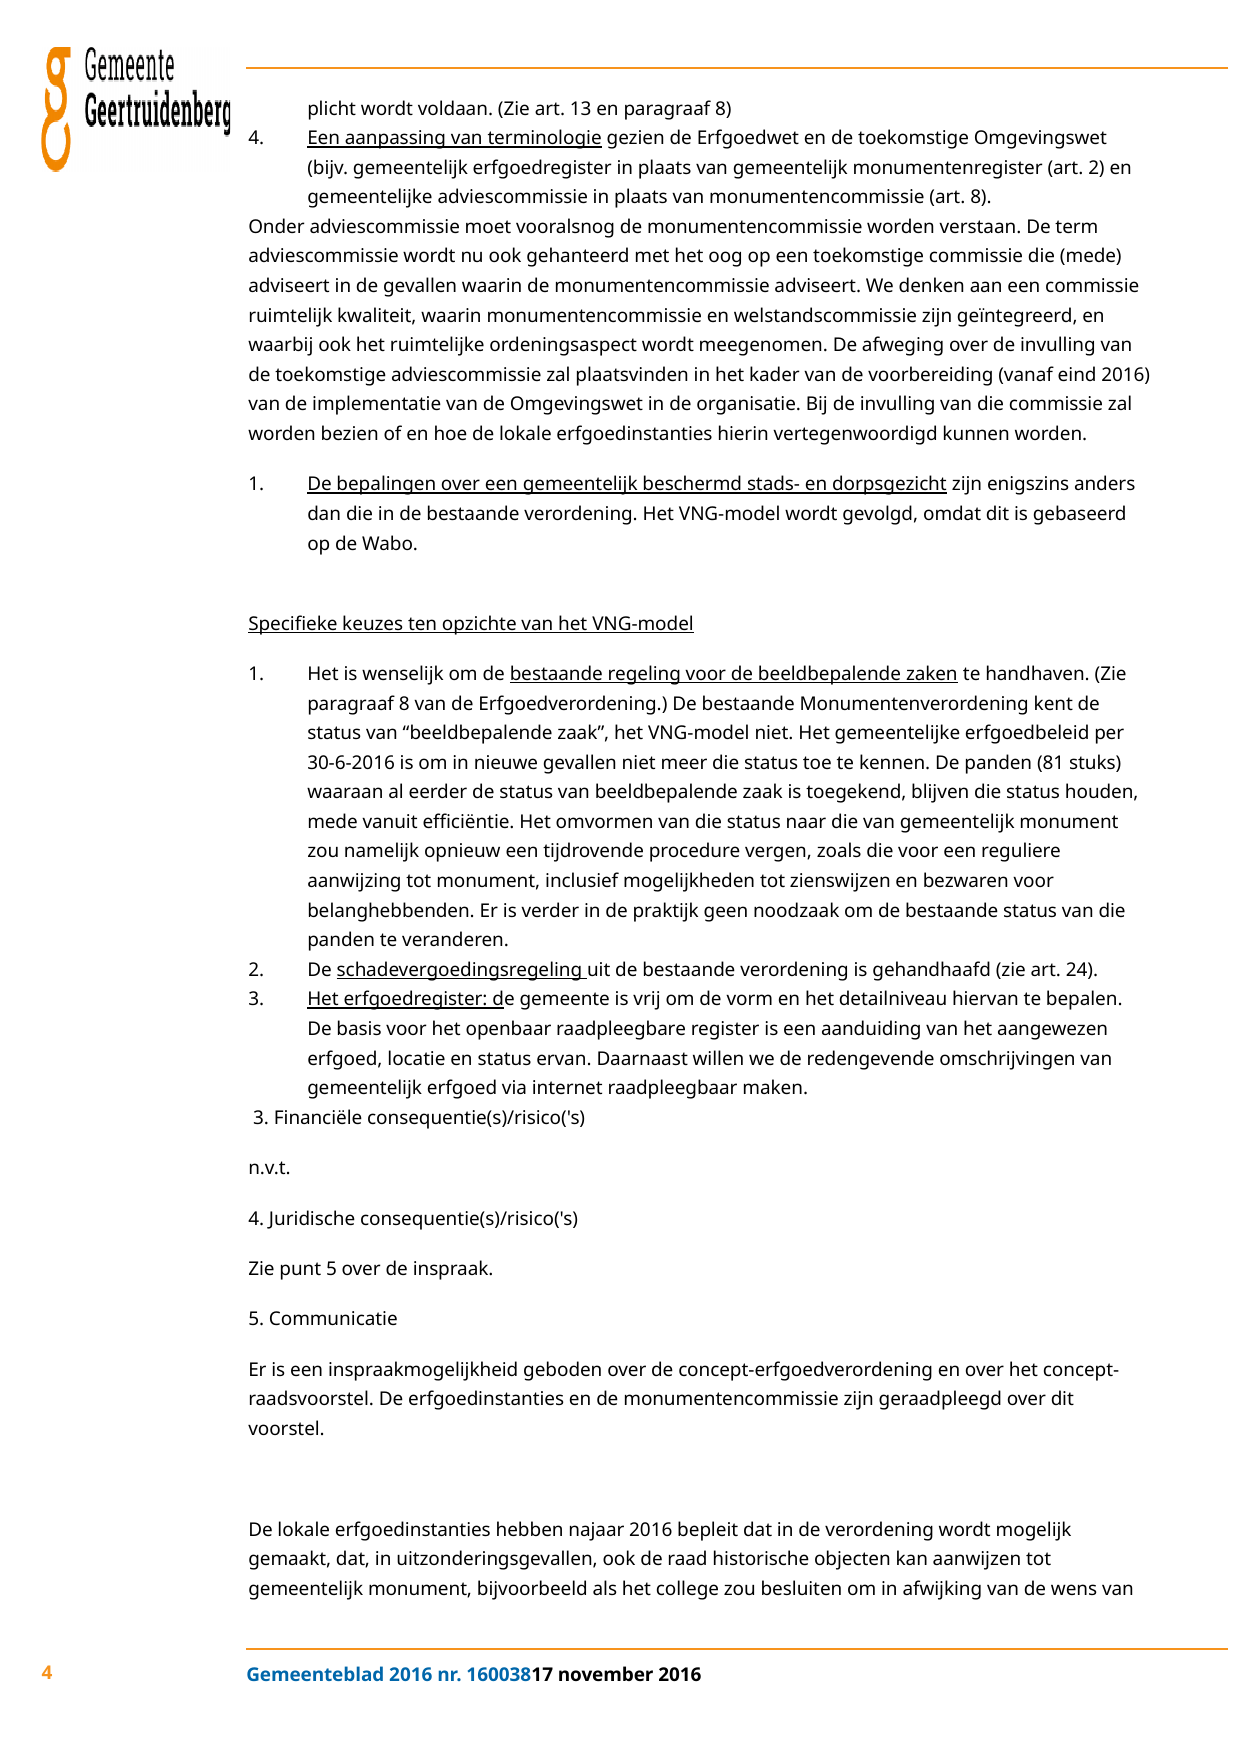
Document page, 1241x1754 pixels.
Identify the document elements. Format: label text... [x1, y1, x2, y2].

text Specifieke keuzes ten opzichte van het VNG-model [248, 610, 1152, 636]
text De lokale erfgoedinstanties hebben najaar 2016 bepleit dat in de verordening wordt mogelijk gemaakt, dat, in uitzonderingsgevallen, ook de raad historische objecten kan aanwijzen tot gemeentelijk monument, bijvoorbeeld als het college zou besluiten om in afwijking van de wens van [248, 1516, 1152, 1601]
list De bepalingen over een gemeentelijk beschermd stads- en dorpsgezicht zijn enigszins anders dan die in de bestaande verordening. Het VNG-model wordt gevolgd, omdat dit is gebaseerd op de Wabo. [248, 471, 1152, 556]
text Onder adviescommissie moet vooralsnog de monumentencommissie worden verstaan. De term adviescommissie wordt nu ook gehanteerd met het oog op een toekomstige commissie die (mede) adviseert in de gevallen waarin de monumentencommissie adviseert. We denken aan een commissie ruimtelijk kwaliteit, waarin monumentencommissie en welstandscommissie zijn geïntegreerd, en waarbij ook het ruimtelijke ordeningsaspect wordt meegenomen. De afweging over de invulling van de toekomstige adviescommissie zal plaatsvinden in het kader van de voorbereiding (vanaf eind 2016) van de implementatie van de Omgevingswet in de organisatie. Bij de invulling van die commissie zal worden bezien of en hoe de lokale erfgoedinstanties hierin vertegenwoordigd kunnen worden. [248, 213, 1152, 446]
text 4. Juridische consequentie(s)/risico('s) [248, 1205, 1152, 1231]
text Er is een inspraakmogelijkheid geboden over de concept-erfgoedverordening en over het concept-raadsvoorstel. De erfgoedinstanties en de monumentencommissie zijn geraadpleegd over dit voorstel. [248, 1356, 1152, 1441]
list De schadevergoedingsregeling uit de bestaande verordening is gehandhaafd (zie art. 24). [248, 956, 1152, 982]
list plicht wordt voldaan. (Zie art. 13 en paragraaf 8) [248, 95, 1152, 121]
text n.v.t. [248, 1154, 1152, 1180]
text Zie punt 5 over de inspraak. [248, 1255, 1152, 1281]
list Het is wenselijk om de bestaande regeling voor de beeldbepalende zaken te handhaven. (Zie paragraaf 8 van de Erfgoedverordening.) De bestaande Monumentenverordening kent de status van “beeldbepalende zaak”, het VNG-model niet. Het gemeentelijke erfgoedbeleid per 30-6-2016 is om in nieuwe gevallen niet meer die status toe te kennen. De panden (81 stuks) waaraan al eerder de status van beeldbepalende zaak is toegekend, blijven die status houden, mede vanuit efficiëntie. Het omvormen van die status naar die van gemeentelijk monument zou namelijk opnieuw een tijdrovende procedure vergen, zoals die voor een reguliere aanwijzing tot monument, inclusief mogelijkheden tot zienswijzen en bezwaren voor belanghebbenden. Er is verder in de praktijk geen noodzaak om de bestaande status van die panden te veranderen. [248, 660, 1152, 952]
text 5. Communicatie [248, 1306, 1152, 1331]
list Een aanpassing van terminologie gezien de Erfgoedwet en de toekomstige Omgevingswet (bijv. gemeentelijk erfgoedregister in plaats van gemeentelijk monumentenregister (art. 2) en gemeentelijke adviescommissie in plaats van monumentencommissie (art. 8). [248, 124, 1152, 209]
text 3. Financiële consequentie(s)/risico('s) [248, 1104, 1152, 1130]
list Het erfgoedregister: de gemeente is vrij om de vorm en het detailniveau hiervan te bepalen. De basis voor het openbaar raadpleegbare register is een aanduiding van het aangewezen erfgoed, locatie en status ervan. Daarnaast willen we de redengevende omschrijvingen van gemeentelijk erfgoed via internet raadpleegbaar maken. [248, 986, 1152, 1100]
picture [41, 47, 231, 172]
